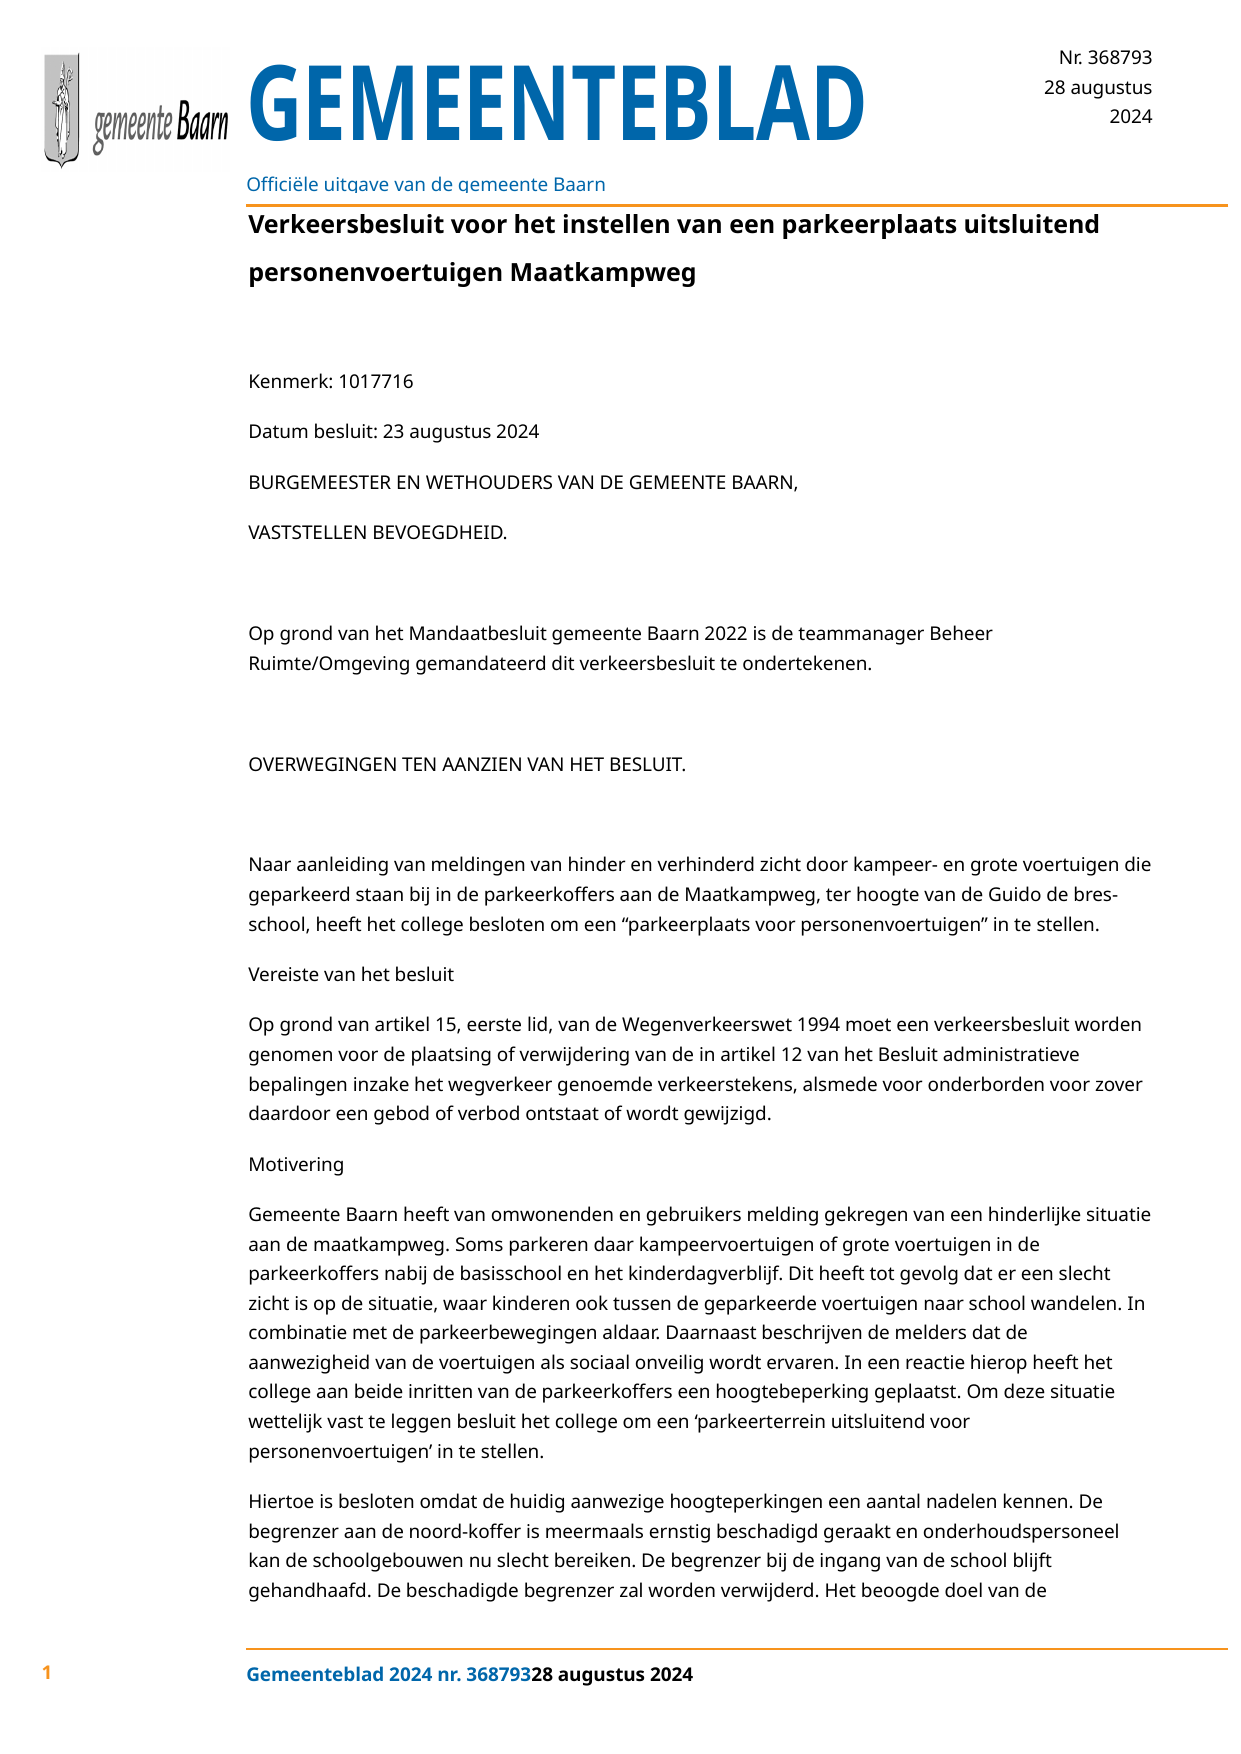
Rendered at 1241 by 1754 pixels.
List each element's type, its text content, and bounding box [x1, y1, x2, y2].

text Kenmerk: 1017716 [248, 368, 1152, 394]
text Op grond van artikel 15, eerste lid, van de Wegenverkeerswet 1994 moet een verkeersbesluit worden genomen voor de plaatsing of verwijdering van de in artikel 12 van het Besluit administratieve bepalingen inzake het wegverkeer genoemde verkeerstekens, alsmede voor onderborden voor zover daardoor een gebod of verbod ontstaat of wordt gewijzigd. [248, 1012, 1152, 1126]
text Datum besluit: 23 augustus 2024 [248, 419, 1152, 444]
text Naar aanleiding van meldingen van hinder en verhinderd zicht door kampeer- en grote voertuigen die geparkeerd staan bij in de parkeerkoffers aan de Maatkampweg, ter hoogte van de Guido de bres-school, heeft het college besloten om een “parkeerplaats voor personenvoertuigen” in te stellen. [248, 852, 1152, 937]
text Verkeersbesluit voor het instellen van een parkeerplaats uitsluitend personenvoertuigen Maatkampweg [248, 207, 1152, 288]
text OVERWEGINGEN TEN AANZIEN VAN HET BESLUIT. [248, 751, 1152, 777]
picture [41, 47, 231, 172]
text Gemeente Baarn heeft van omwonenden en gebruikers melding gekregen van een hinderlijke situatie aan de maatkampweg. Soms parkeren daar kampeervoertuigen of grote voertuigen in de parkeerkoffers nabij de basisschool en het kinderdagverblijf. Dit heeft tot gevolg dat er een slecht zicht is op de situatie, waar kinderen ook tussen de geparkeerde voertuigen naar school wandelen. In combinatie met de parkeerbewegingen aldaar. Daarnaast beschrijven de melders dat de aanwezigheid van de voertuigen als sociaal onveilig wordt ervaren. In een reactie hierop heeft het college aan beide inritten van de parkeerkoffers een hoogtebeperking geplaatst. Om deze situatie wettelijk vast te leggen besluit het college om een ‘parkeerterrein uitsluitend voor personenvoertuigen’ in te stellen. [248, 1201, 1152, 1464]
text BURGEMEESTER EN WETHOUDERS VAN DE GEMEENTE BAARN, [248, 469, 1152, 495]
text Hiertoe is besloten omdat de huidig aanwezige hoogteperkingen een aantal nadelen kennen. De begrenzer aan de noord-koffer is meermaals ernstig beschadigd geraakt en onderhoudspersoneel kan de schoolgebouwen nu slecht bereiken. De begrenzer bij de ingang van de school blijft gehandhaafd. De beschadigde begrenzer zal worden verwijderd. Het beoogde doel van de [248, 1488, 1152, 1603]
text Op grond van het Mandaatbesluit gemeente Baarn 2022 is de teammanager Beheer Ruimte/Omgeving gemandateerd dit verkeersbesluit te ondertekenen. [248, 620, 1152, 676]
text VASTSTELLEN BEVOEGDHEID. [248, 519, 1152, 545]
text Motivering [248, 1151, 1152, 1177]
text Vereiste van het besluit [248, 961, 1152, 987]
